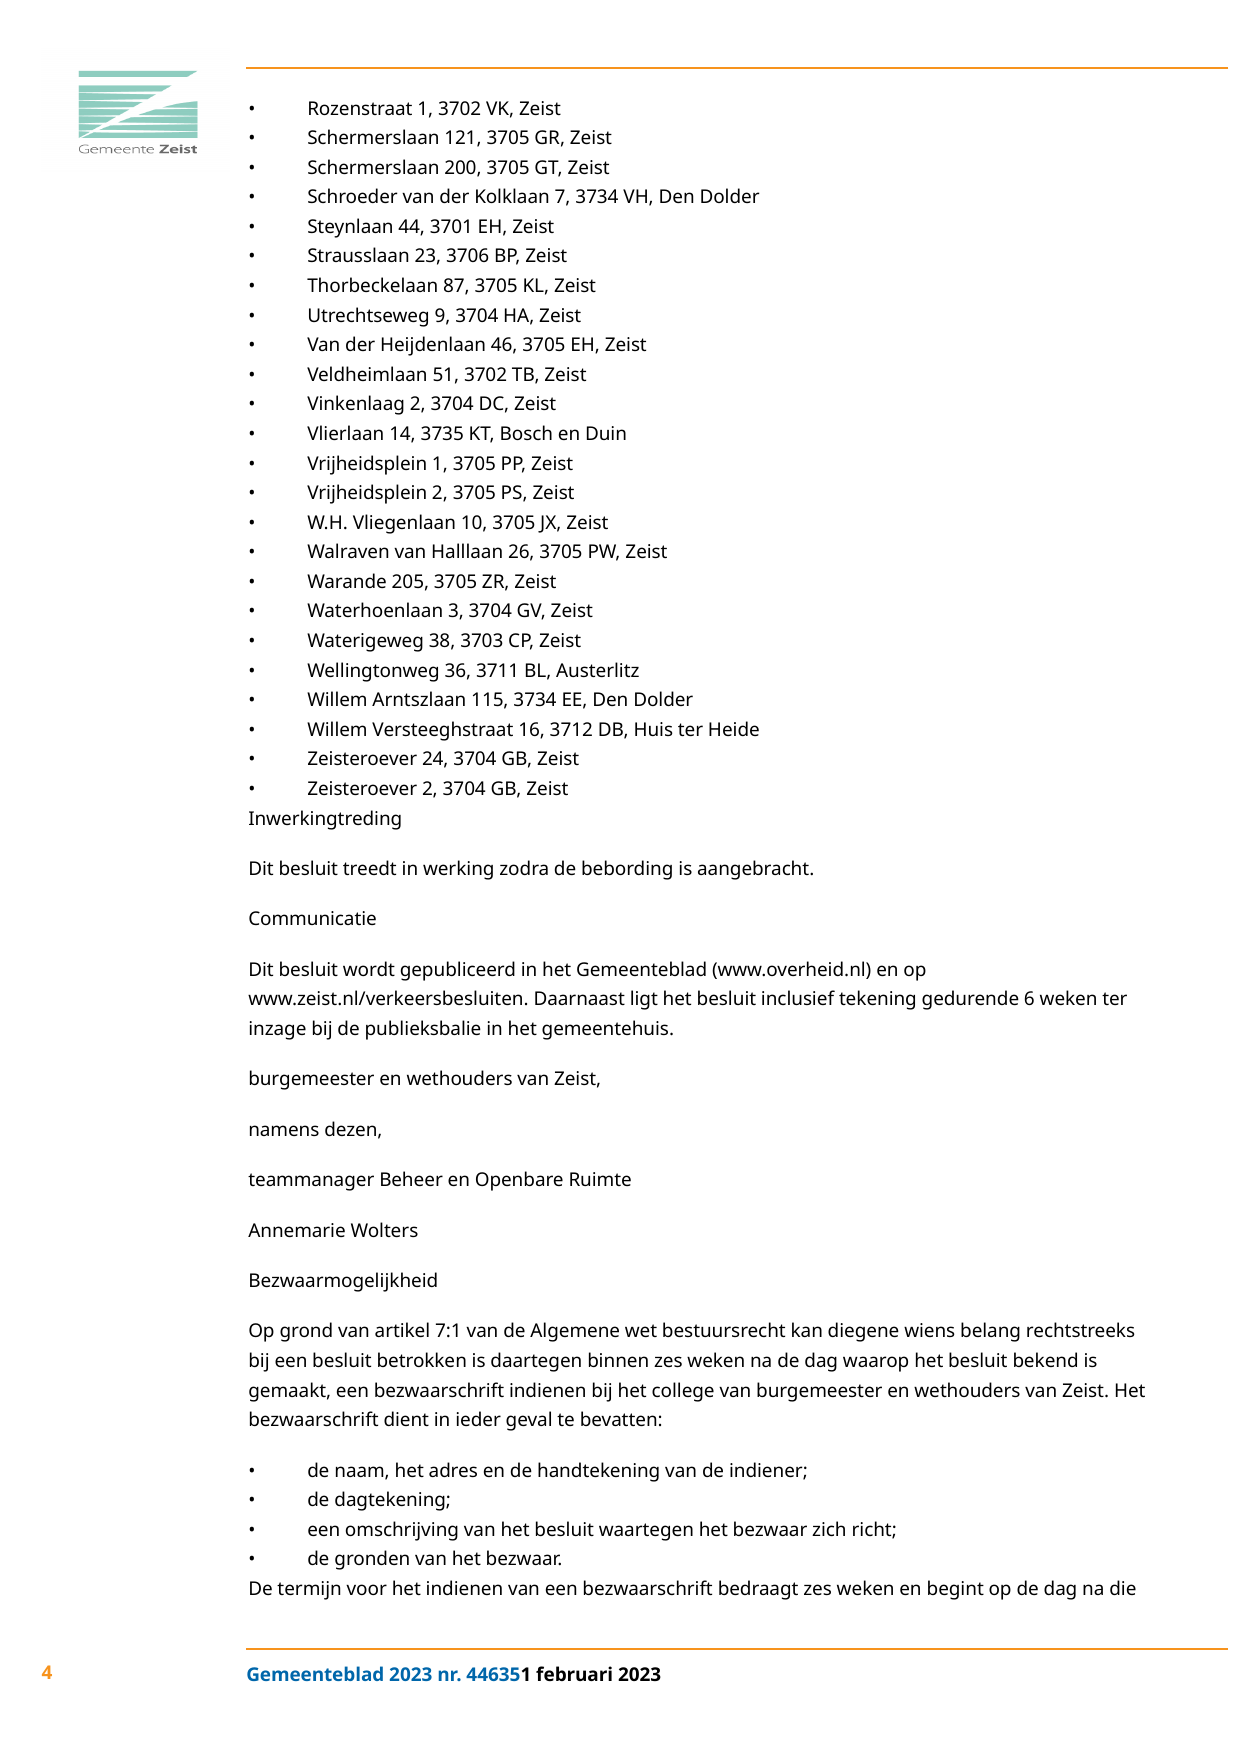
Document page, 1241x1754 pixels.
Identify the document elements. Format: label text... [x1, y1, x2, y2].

list Zeisteroever 2, 3704 GB, Zeist [248, 775, 1152, 801]
text Bezwaarmogelijkheid [248, 1267, 1152, 1293]
list de naam, het adres en de handtekening van de indiener; [248, 1457, 1152, 1483]
list Schermerslaan 121, 3705 GR, Zeist [248, 124, 1152, 150]
text Dit besluit treedt in werking zodra de bebording is aangebracht. [248, 855, 1152, 881]
list Veldheimlaan 51, 3702 TB, Zeist [248, 361, 1152, 387]
list Wellingtonweg 36, 3711 BL, Austerlitz [248, 657, 1152, 683]
list Walraven van Halllaan 26, 3705 PW, Zeist [248, 538, 1152, 564]
text Op grond van artikel 7:1 van de Algemene wet bestuursrecht kan diegene wiens belang rechtstreeks bij een besluit betrokken is daartegen binnen zes weken na de dag waarop het besluit bekend is gemaakt, een bezwaarschrift indienen bij het college van burgemeester en wethouders van Zeist. Het bezwaarschrift dient in ieder geval te bevatten: [248, 1318, 1152, 1432]
text namens dezen, [248, 1116, 1152, 1142]
list Zeisteroever 24, 3704 GB, Zeist [248, 746, 1152, 771]
list Waterhoenlaan 3, 3704 GV, Zeist [248, 598, 1152, 623]
list Vrijheidsplein 1, 3705 PP, Zeist [248, 450, 1152, 476]
list Vrijheidsplein 2, 3705 PS, Zeist [248, 479, 1152, 505]
list Willem Versteeghstraat 16, 3712 DB, Huis ter Heide [248, 716, 1152, 742]
list Rozenstraat 1, 3702 VK, Zeist [248, 95, 1152, 121]
list Willem Arntszlaan 115, 3734 EE, Den Dolder [248, 686, 1152, 712]
text De termijn voor het indienen van een bezwaarschrift bedraagt zes weken en begint op de dag na die [248, 1575, 1152, 1601]
list W.H. Vliegenlaan 10, 3705 JX, Zeist [248, 509, 1152, 535]
list Vlierlaan 14, 3735 KT, Bosch en Duin [248, 420, 1152, 446]
list de gronden van het bezwaar. [248, 1546, 1152, 1571]
text Inwerkingtreding [248, 805, 1152, 831]
list Steynlaan 44, 3701 EH, Zeist [248, 213, 1152, 239]
list Utrechtseweg 9, 3704 HA, Zeist [248, 302, 1152, 328]
text Communicatie [248, 906, 1152, 931]
list een omschrijving van het besluit waartegen het bezwaar zich richt; [248, 1516, 1152, 1542]
text Dit besluit wordt gepubliceerd in het Gemeenteblad (www.overheid.nl) en op www.zeist.nl/verkeersbesluiten. Daarnaast ligt het besluit inclusief tekening gedurende 6 weken ter inzage bij de publieksbalie in het gemeentehuis. [248, 956, 1152, 1041]
list Strausslaan 23, 3706 BP, Zeist [248, 243, 1152, 268]
text teammanager Beheer en Openbare Ruimte [248, 1166, 1152, 1192]
list Schroeder van der Kolklaan 7, 3734 VH, Den Dolder [248, 183, 1152, 209]
list de dagtekening; [248, 1486, 1152, 1512]
list Van der Heijdenlaan 46, 3705 EH, Zeist [248, 331, 1152, 357]
list Vinkenlaag 2, 3704 DC, Zeist [248, 391, 1152, 416]
text Annemarie Wolters [248, 1217, 1152, 1243]
list Warande 205, 3705 ZR, Zeist [248, 568, 1152, 594]
picture [41, 47, 231, 172]
list Waterigeweg 38, 3703 CP, Zeist [248, 627, 1152, 653]
list Thorbeckelaan 87, 3705 KL, Zeist [248, 272, 1152, 298]
text burgemeester en wethouders van Zeist, [248, 1066, 1152, 1091]
list Schermerslaan 200, 3705 GT, Zeist [248, 154, 1152, 180]
